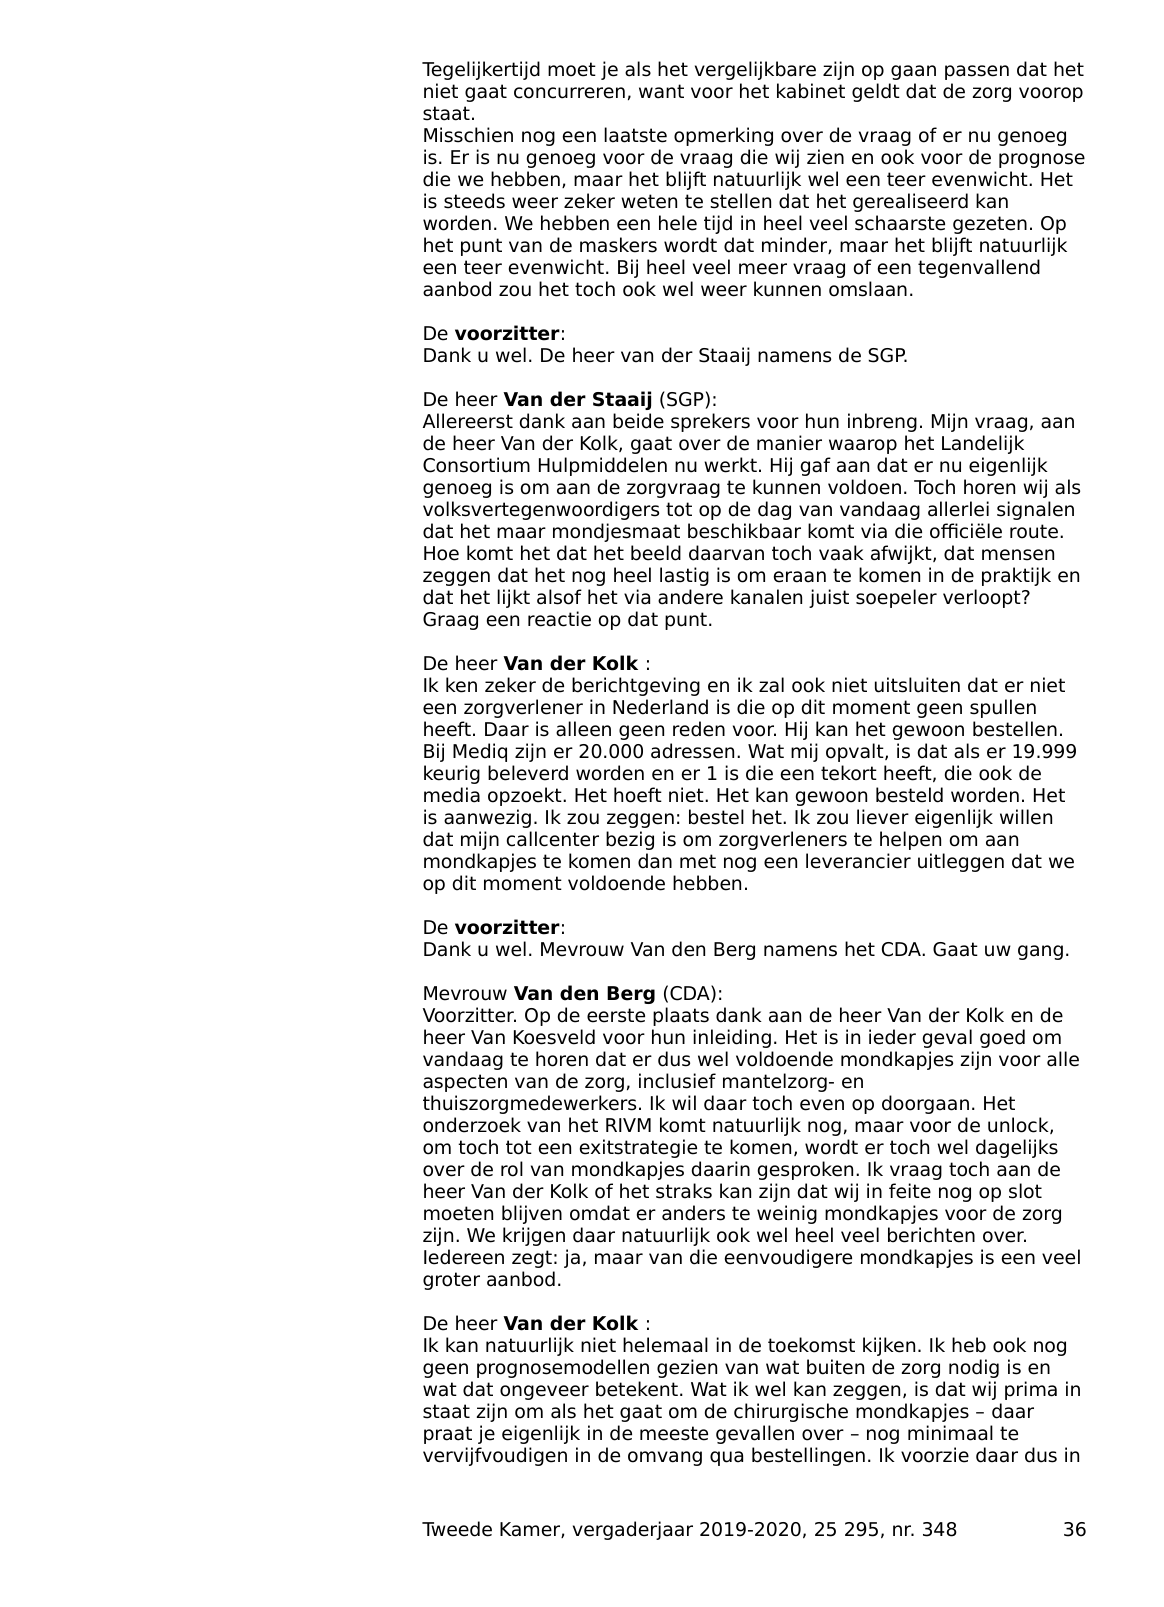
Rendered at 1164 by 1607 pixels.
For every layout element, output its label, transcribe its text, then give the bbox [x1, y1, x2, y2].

text Ik kan natuurlijk niet helemaal in de toekomst kijken. Ik heb ook nog geen prognosemodellen gezien van wat buiten de zorg nodig is en wat dat ongeveer betekent. Wat ik wel kan zeggen, is dat wij prima in staat zijn om als het gaat om de chirurgische mondkapjes – daar praat je eigenlijk in de meeste gevallen over – nog minimaal te vervijfvoudigen in de omvang qua bestellingen. Ik voorzie daar dus in [422, 1335, 1087, 1467]
text Voorzitter. Op de eerste plaats dank aan de heer Van der Kolk en de heer Van Koesveld voor hun inleiding. Het is in ieder geval goed om vandaag te horen dat er dus wel voldoende mondkapjes zijn voor alle aspecten van de zorg, inclusief mantelzorg- en thuiszorgmedewerkers. Ik wil daar toch even op doorgaan. Het onderzoek van het RIVM komt natuurlijk nog, maar voor de unlock, om toch tot een exitstrategie te komen, wordt er toch wel dagelijks over de rol van mondkapjes daarin gesproken. Ik vraag toch aan de heer Van der Kolk of het straks kan zijn dat wij in feite nog op slot moeten blijven omdat er anders te weinig mondkapjes voor de zorg zijn. We krijgen daar natuurlijk ook wel heel veel berichten over. Iedereen zegt: ja, maar van die eenvoudigere mondkapjes is een veel groter aanbod. [422, 1005, 1087, 1291]
text De heer Van der Kolk : [422, 653, 1087, 675]
text Dank u wel. Mevrouw Van den Berg namens het CDA. Gaat uw gang. [422, 939, 1087, 961]
text Tegelijkertijd moet je als het vergelijkbare zijn op gaan passen dat het niet gaat concurreren, want voor het kabinet geldt dat de zorg voorop staat. [422, 59, 1087, 125]
text De voorzitter: [422, 323, 1087, 345]
text Allereerst dank aan beide sprekers voor hun inbreng. Mijn vraag, aan de heer Van der Kolk, gaat over de manier waarop het Landelijk Consortium Hulpmiddelen nu werkt. Hij gaf aan dat er nu eigenlijk genoeg is om aan de zorgvraag te kunnen voldoen. Toch horen wij als volksvertegenwoordigers tot op de dag van vandaag allerlei signalen dat het maar mondjesmaat beschikbaar komt via die officiële route. Hoe komt het dat het beeld daarvan toch vaak afwijkt, dat mensen zeggen dat het nog heel lastig is om eraan te komen in de praktijk en dat het lijkt alsof het via andere kanalen juist soepeler verloopt? Graag een reactie op dat punt. [422, 411, 1087, 631]
text Mevrouw Van den Berg (CDA): [422, 983, 1087, 1005]
text Misschien nog een laatste opmerking over de vraag of er nu genoeg is. Er is nu genoeg voor de vraag die wij zien en ook voor de prognose die we hebben, maar het blijft natuurlijk wel een teer evenwicht. Het is steeds weer zeker weten te stellen dat het gerealiseerd kan worden. We hebben een hele tijd in heel veel schaarste gezeten. Op het punt van de maskers wordt dat minder, maar het blijft natuurlijk een teer evenwicht. Bij heel veel meer vraag of een tegenvallend aanbod zou het toch ook wel weer kunnen omslaan. [422, 125, 1087, 301]
text Ik ken zeker de berichtgeving en ik zal ook niet uitsluiten dat er niet een zorgverlener in Nederland is die op dit moment geen spullen heeft. Daar is alleen geen reden voor. Hij kan het gewoon bestellen. Bij Mediq zijn er 20.000 adressen. Wat mij opvalt, is dat als er 19.999 keurig beleverd worden en er 1 is die een tekort heeft, die ook de media opzoekt. Het hoeft niet. Het kan gewoon besteld worden. Het is aanwezig. Ik zou zeggen: bestel het. Ik zou liever eigenlijk willen dat mijn callcenter bezig is om zorgverleners te helpen om aan mondkapjes te komen dan met nog een leverancier uitleggen dat we op dit moment voldoende hebben. [422, 675, 1087, 895]
text De heer Van der Staaij (SGP): [422, 389, 1087, 411]
text De heer Van der Kolk : [422, 1313, 1087, 1335]
text De voorzitter: [422, 917, 1087, 939]
text Dank u wel. De heer van der Staaij namens de SGP. [422, 345, 1087, 367]
